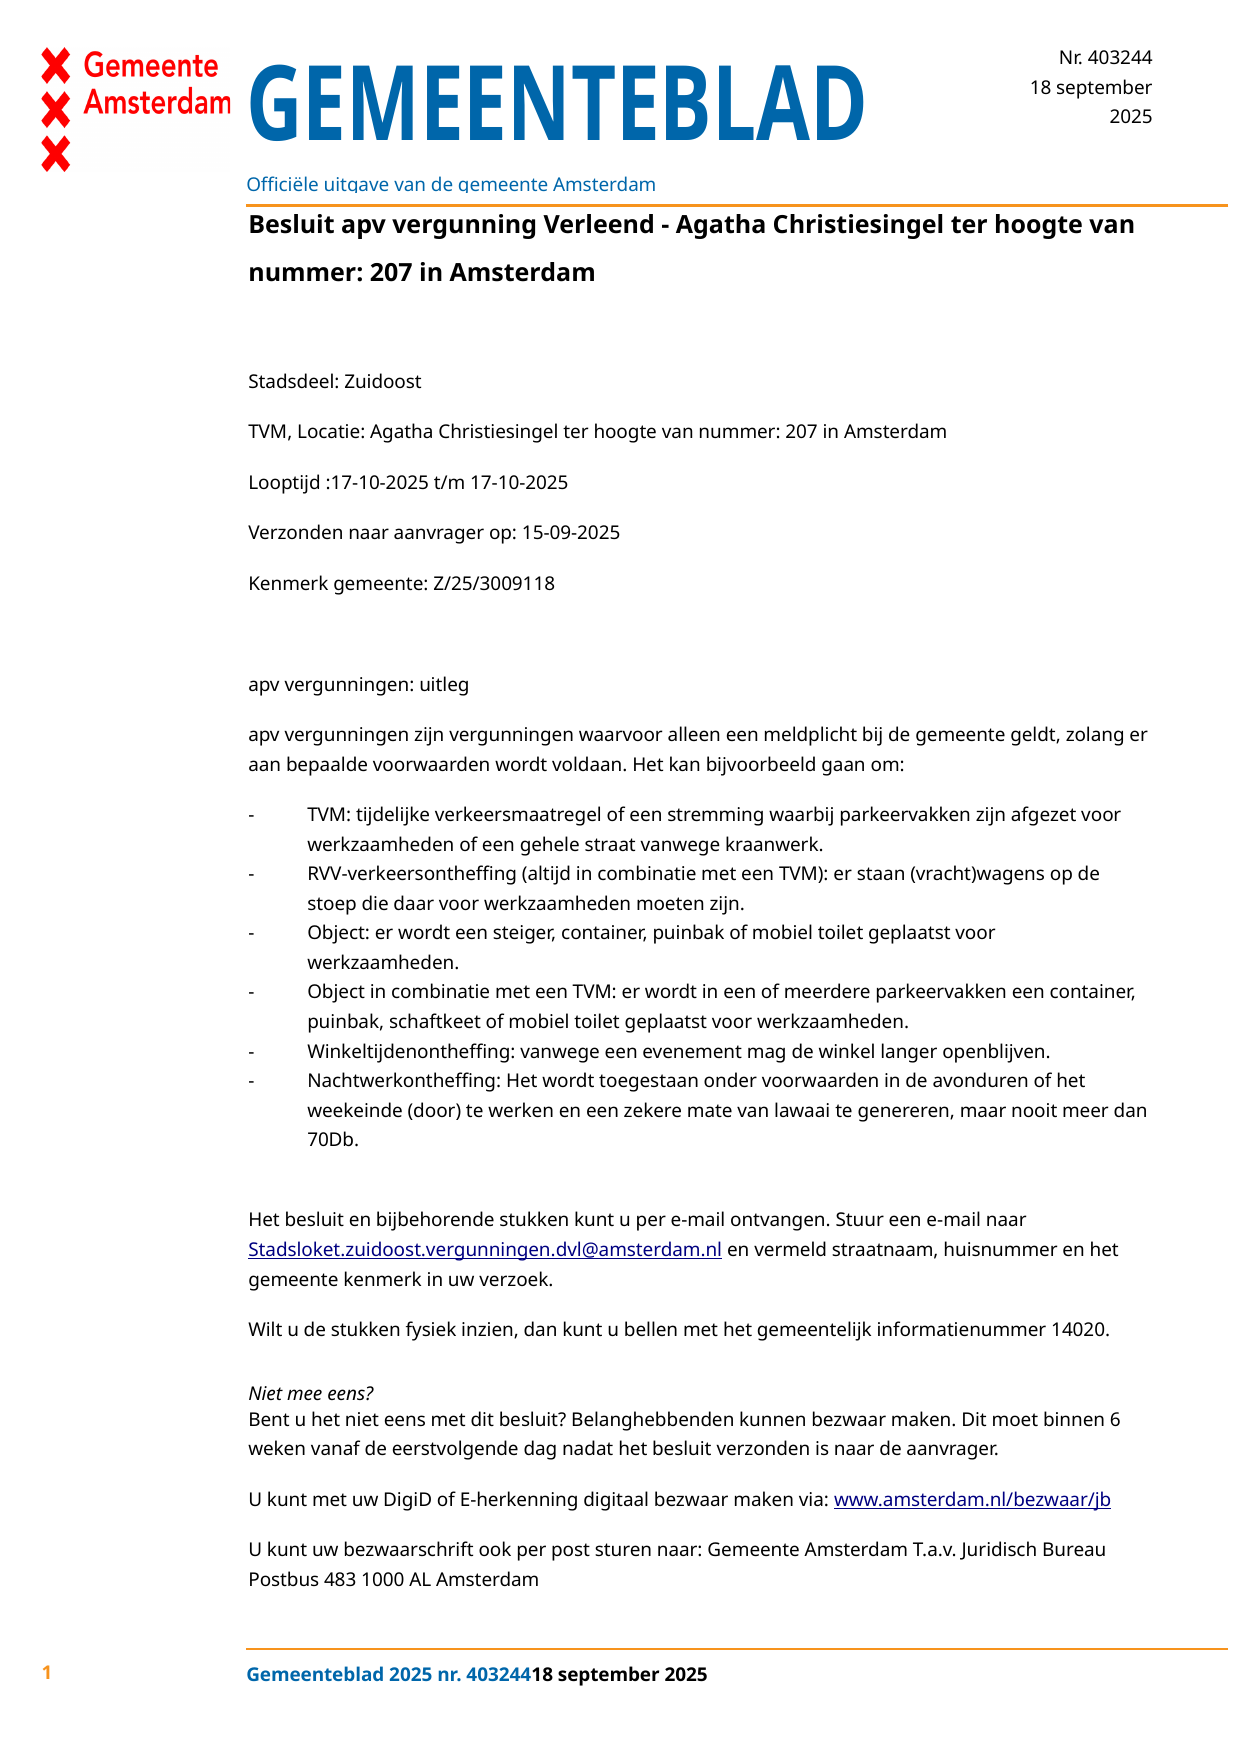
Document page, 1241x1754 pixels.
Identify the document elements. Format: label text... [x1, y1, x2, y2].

text Het besluit en bijbehorende stukken kunt u per e-mail ontvangen. Stuur een e-mail naar Stadsloket.zuidoost.vergunningen.dvl@amsterdam.nl en vermeld straatnaam, huisnummer en het gemeente kenmerk in uw verzoek. [248, 1207, 1152, 1292]
text U kunt uw bezwaarschrift ook per post sturen naar: Gemeente Amsterdam T.a.v. Juridisch Bureau Postbus 483 1000 AL Amsterdam [248, 1536, 1152, 1592]
list Object: er wordt een steiger, container, puinbak of mobiel toilet geplaatst voor werkzaamheden. [248, 919, 1152, 975]
list Object in combinatie met een TVM: er wordt in een of meerdere parkeervakken een container, puinbak, schaftkeet of mobiel toilet geplaatst voor werkzaamheden. [248, 979, 1152, 1034]
text Stadsdeel: Zuidoost [248, 368, 1152, 394]
text Besluit apv vergunning Verleend - Agatha Christiesingel ter hoogte van nummer: 207 in Amsterdam [248, 207, 1152, 288]
text Wilt u de stukken fysiek inzien, dan kunt u bellen met het gemeentelijk informatienummer 14020. [248, 1316, 1152, 1342]
text U kunt met uw DigiD of E-herkenning digitaal bezwaar maken via: www.amsterdam.nl/bezwaar/jb [248, 1486, 1152, 1512]
text Looptijd :17-10-2025 t/m 17-10-2025 [248, 469, 1152, 495]
text TVM, Locatie: Agatha Christiesingel ter hoogte van nummer: 207 in Amsterdam [248, 419, 1152, 444]
text Verzonden naar aanvrager op: 15-09-2025 [248, 519, 1152, 545]
text apv vergunningen: uitleg [248, 671, 1152, 697]
picture [41, 47, 231, 172]
text Bent u het niet eens met dit besluit? Belanghebbenden kunnen bezwaar maken. Dit moet binnen 6 weken vanaf de eerstvolgende dag nadat het besluit verzonden is naar de aanvrager. [248, 1406, 1152, 1461]
list RVV-verkeersontheffing (altijd in combinatie met een TVM): er staan (vracht)wagens op de stoep die daar voor werkzaamheden moeten zijn. [248, 860, 1152, 916]
text apv vergunningen zijn vergunningen waarvoor alleen een meldplicht bij de gemeente geldt, zolang er aan bepaalde voorwaarden wordt voldaan. Het kan bijvoorbeeld gaan om: [248, 721, 1152, 777]
list Nachtwerkontheffing: Het wordt toegestaan onder voorwaarden in de avonduren of het weekeinde (door) te werken en een zekere mate van lawaai te genereren, maar nooit meer dan 70Db. [248, 1067, 1152, 1152]
text Niet mee eens? [248, 1380, 1152, 1406]
list TVM: tijdelijke verkeersmaatregel of een stremming waarbij parkeervakken zijn afgezet voor werkzaamheden of een gehele straat vanwege kraanwerk. [248, 801, 1152, 857]
list Winkeltijdenontheffing: vanwege een evenement mag de winkel langer openblijven. [248, 1038, 1152, 1064]
text Kenmerk gemeente: Z/25/3009118 [248, 570, 1152, 596]
